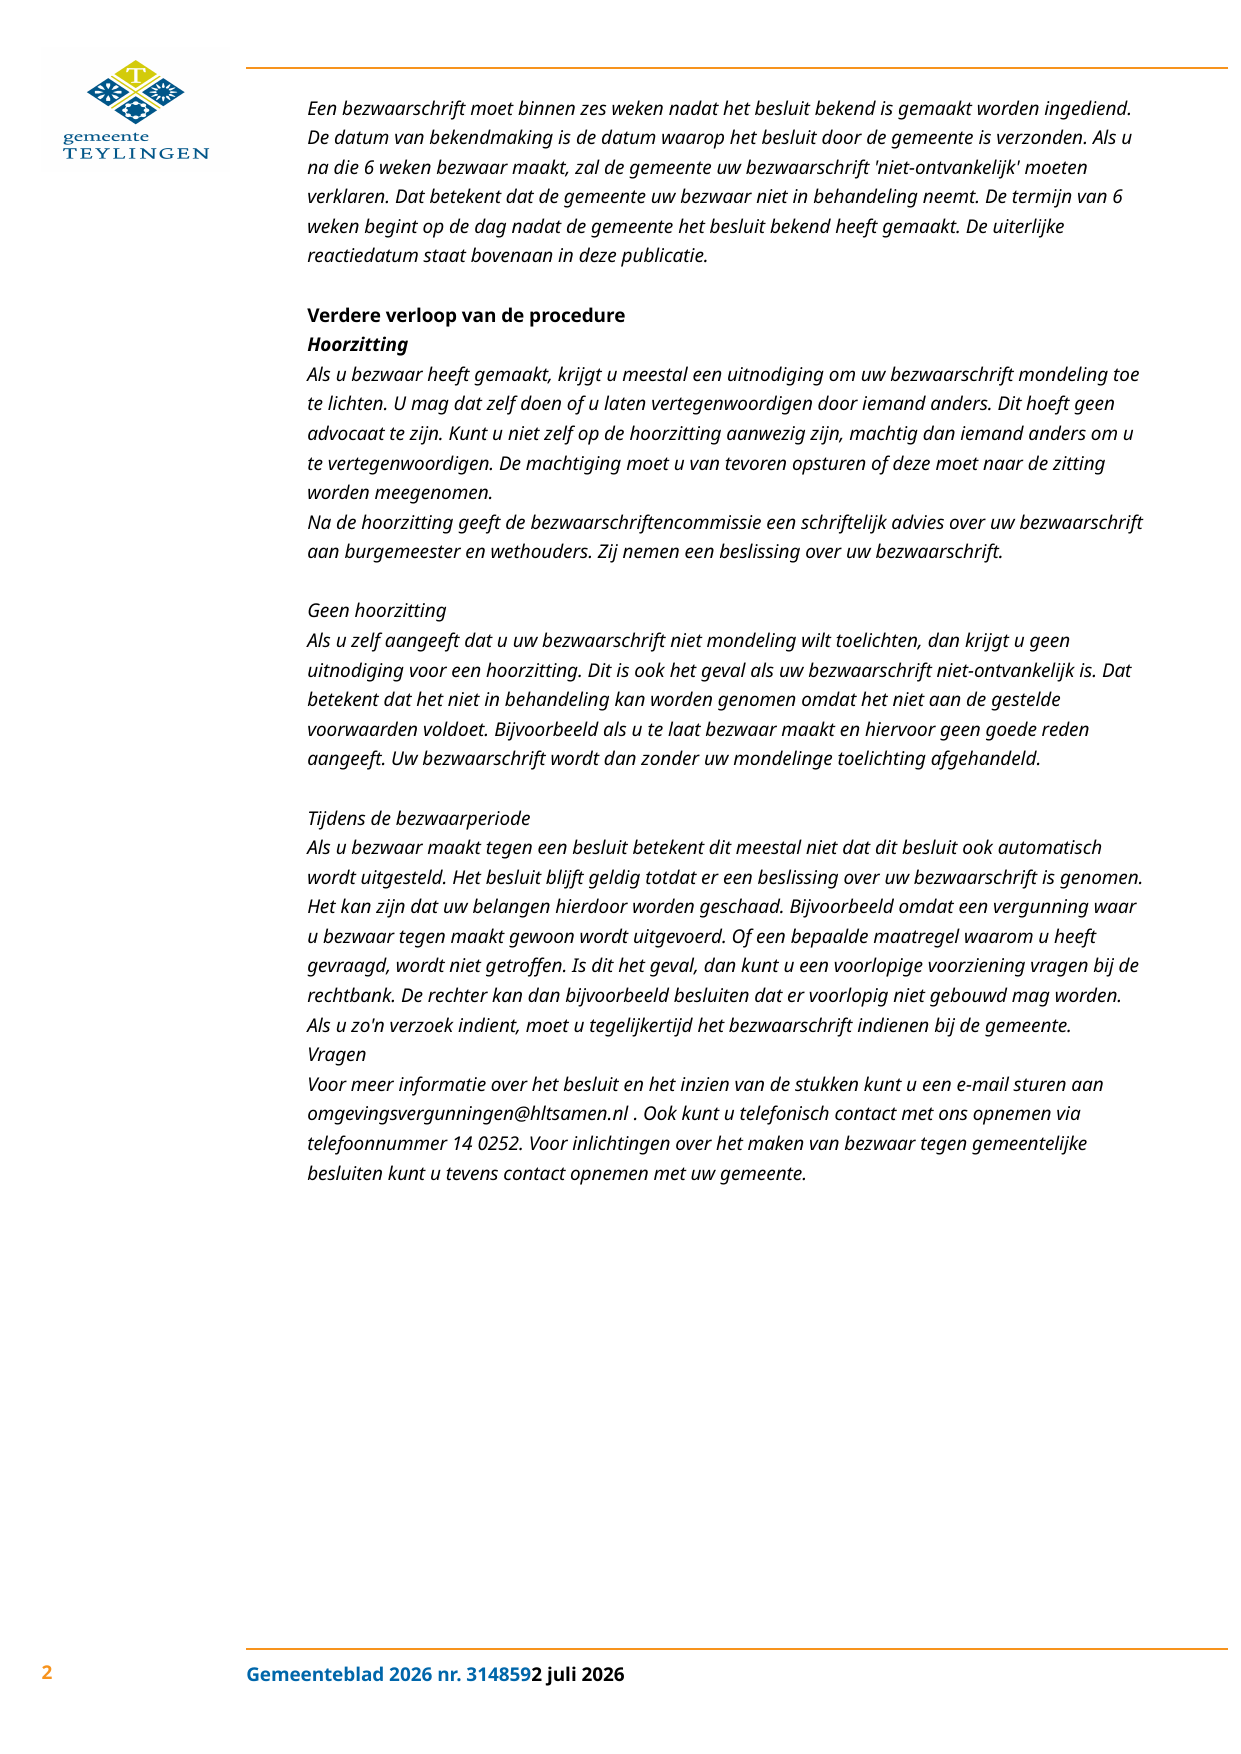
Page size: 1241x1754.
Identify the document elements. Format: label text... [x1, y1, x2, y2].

list Hoorzitting [248, 331, 1152, 357]
picture [41, 47, 231, 172]
list Verdere verloop van de procedure [248, 302, 1152, 328]
list Tijdens de bezwaarperiode [248, 805, 1152, 831]
list Geen hoorzitting [248, 598, 1152, 623]
list Na de hoorzitting geeft de bezwaarschriftencommissie een schriftelijk advies over uw bezwaarschrift aan burgemeester en wethouders. Zij nemen een beslissing over uw bezwaarschrift. [248, 509, 1152, 564]
list Voor meer informatie over het besluit en het inzien van de stukken kunt u een e-mail sturen aan omgevingsvergunningen@hltsamen.nl . Ook kunt u telefonisch contact met ons opnemen via telefoonnummer 14 0252. Voor inlichtingen over het maken van bezwaar tegen gemeentelijke besluiten kunt u tevens contact opnemen met uw gemeente. [248, 1071, 1152, 1186]
list Een bezwaarschrift moet binnen zes weken nadat het besluit bekend is gemaakt worden ingediend. De datum van bekendmaking is de datum waarop het besluit door de gemeente is verzonden. Als u na die 6 weken bezwaar maakt, zal de gemeente uw bezwaarschrift 'niet-ontvankelijk' moeten verklaren. Dat betekent dat de gemeente uw bezwaar niet in behandeling neemt. De termijn van 6 weken begint op de dag nadat de gemeente het besluit bekend heeft gemaakt. De uiterlijke reactiedatum staat bovenaan in deze publicatie. [248, 95, 1152, 268]
list Vragen [248, 1041, 1152, 1067]
list Als u bezwaar maakt tegen een besluit betekent dit meestal niet dat dit besluit ook automatisch wordt uitgesteld. Het besluit blijft geldig totdat er een beslissing over uw bezwaarschrift is genomen. Het kan zijn dat uw belangen hierdoor worden geschaad. Bijvoorbeeld omdat een vergunning waar u bezwaar tegen maakt gewoon wordt uitgevoerd. Of een bepaalde maatregel waarom u heeft gevraagd, wordt niet getroffen. Is dit het geval, dan kunt u een voorlopige voorziening vragen bij de rechtbank. De rechter kan dan bijvoorbeeld besluiten dat er voorlopig niet gebouwd mag worden. Als u zo'n verzoek indient, moet u tegelijkertijd het bezwaarschrift indienen bij de gemeente. [248, 834, 1152, 1038]
list Als u zelf aangeeft dat u uw bezwaarschrift niet mondeling wilt toelichten, dan krijgt u geen uitnodiging voor een hoorzitting. Dit is ook het geval als uw bezwaarschrift niet-ontvankelijk is. Dat betekent dat het niet in behandeling kan worden genomen omdat het niet aan de gestelde voorwaarden voldoet. Bijvoorbeeld als u te laat bezwaar maakt en hiervoor geen goede reden aangeeft. Uw bezwaarschrift wordt dan zonder uw mondelinge toelichting afgehandeld. [248, 627, 1152, 771]
list Als u bezwaar heeft gemaakt, krijgt u meestal een uitnodiging om uw bezwaarschrift mondeling toe te lichten. U mag dat zelf doen of u laten vertegenwoordigen door iemand anders. Dit hoeft geen advocaat te zijn. Kunt u niet zelf op de hoorzitting aanwezig zijn, machtig dan iemand anders om u te vertegenwoordigen. De machtiging moet u van tevoren opsturen of deze moet naar de zitting worden meegenomen. [248, 361, 1152, 505]
